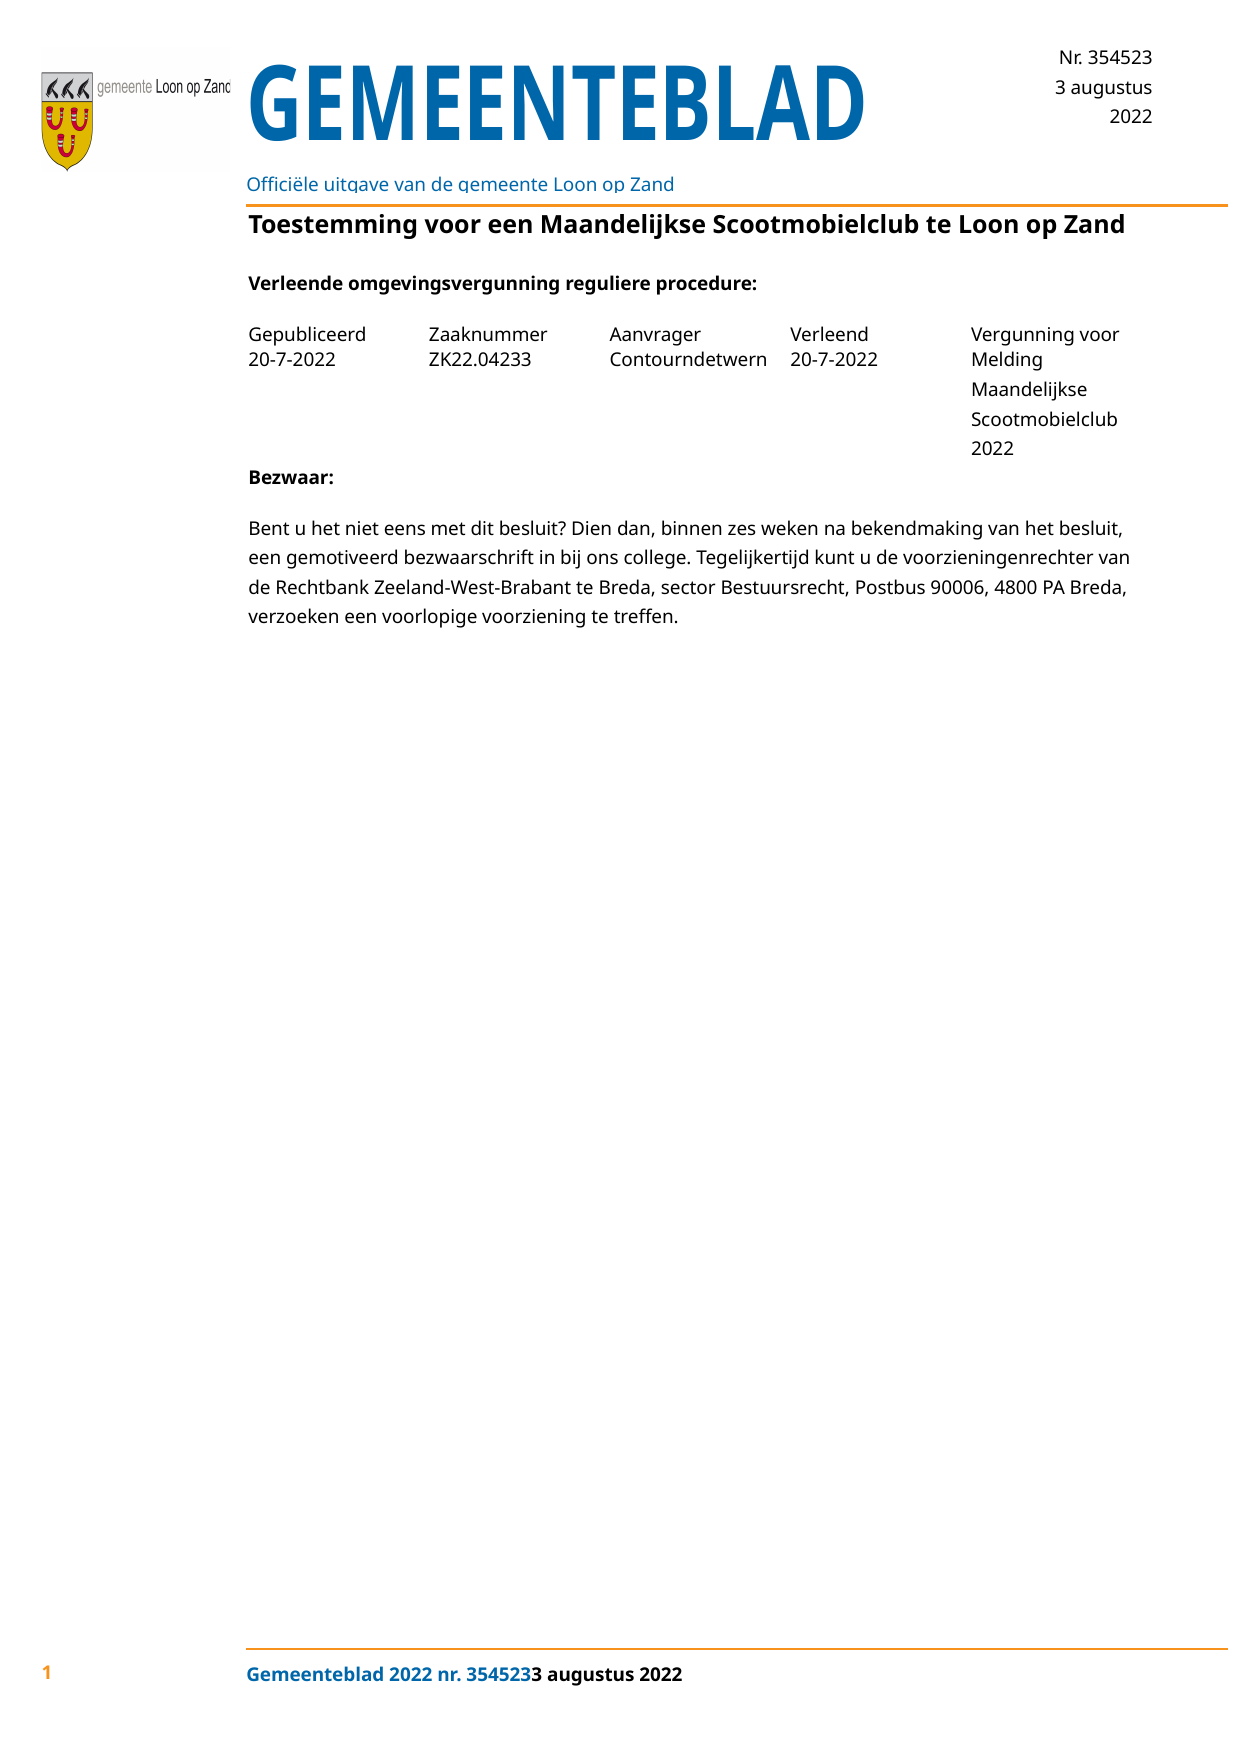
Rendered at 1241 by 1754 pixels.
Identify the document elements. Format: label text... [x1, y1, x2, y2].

table_header Aanvrager [609, 321, 790, 347]
table_cell 20-7-2022 [248, 347, 429, 461]
text Toestemming voor een Maandelijkse Scootmobielclub te Loon op Zand [248, 207, 1152, 241]
table_header Zaaknummer [429, 321, 609, 347]
table_cell Melding Maandelijkse Scootmobielclub 2022 [971, 347, 1152, 461]
table_header Vergunning voor [971, 321, 1152, 347]
picture [41, 47, 231, 172]
text Bent u het niet eens met dit besluit? Dien dan, binnen zes weken na bekendmaking van het besluit, een gemotiveerd bezwaarschrift in bij ons college. Tegelijkertijd kunt u de voorzieningenrechter van de Rechtbank Zeeland-West-Brabant te Breda, sector Bestuursrecht, Postbus 90006, 4800 PA Breda, verzoeken een voorlopige voorziening te treffen. [248, 515, 1152, 629]
table_header Verleend [790, 321, 971, 347]
text Bezwaar: [248, 464, 1152, 490]
text Verleende omgevingsvergunning reguliere procedure: [248, 270, 1152, 296]
table_cell Contourndetwern [609, 347, 790, 461]
table_header Gepubliceerd [248, 321, 429, 347]
table_cell 20-7-2022 [790, 347, 971, 461]
table_cell ZK22.04233 [429, 347, 609, 461]
